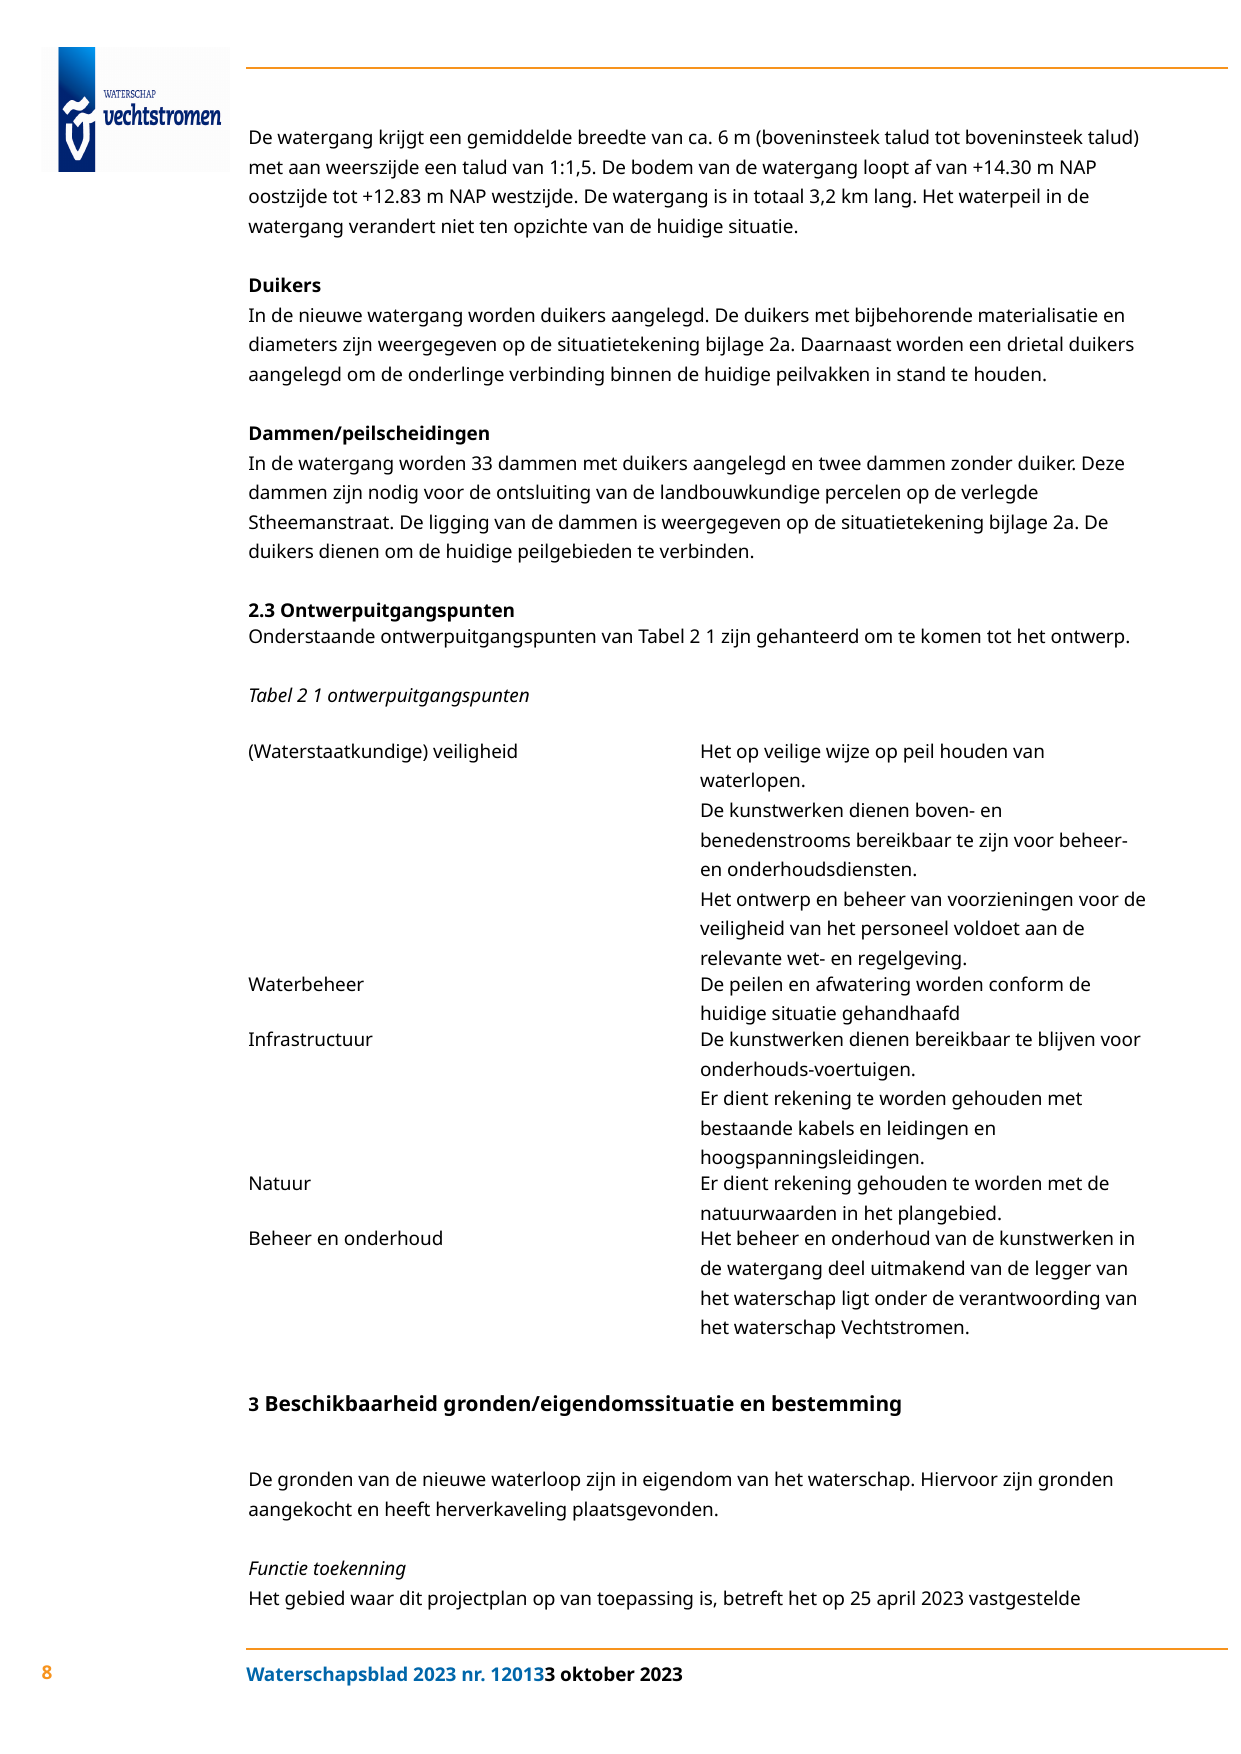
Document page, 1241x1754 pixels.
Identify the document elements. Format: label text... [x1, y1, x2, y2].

picture [41, 47, 231, 172]
text In de nieuwe watergang worden duikers aangelegd. De duikers met bijbehorende materialisatie en diameters zijn weergegeven op de situatietekening bijlage 2a. Daarnaast worden een drietal duikers aangelegd om de onderlinge verbinding binnen de huidige peilvakken in stand te houden. [248, 302, 1152, 387]
text In de watergang worden 33 dammen met duikers aangelegd en twee dammen zonder duiker. Deze dammen zijn nodig voor de ontsluiting van de landbouwkundige percelen op de verlegde Stheemanstraat. De ligging van de dammen is weergegeven op de situatietekening bijlage 2a. De duikers dienen om de huidige peilgebieden te verbinden. [248, 450, 1152, 564]
table_cell (Waterstaatkundige) veiligheid [248, 738, 700, 971]
table_cell Infrastructuur [248, 1026, 700, 1170]
table_cell Beheer en onderhoud [248, 1226, 700, 1340]
text Dammen/peilscheidingen [248, 420, 1152, 446]
text Het gebied waar dit projectplan op van toepassing is, betreft het op 25 april 2023 vastgestelde [248, 1585, 1152, 1611]
text Duikers [248, 272, 1152, 298]
text De watergang krijgt een gemiddelde breedte van ca. 6 m (boveninsteek talud tot boveninsteek talud) met aan weerszijde een talud van 1:1,5. De bodem van de watergang loopt af van +14.30 m NAP oostzijde tot +12.83 m NAP westzijde. De watergang is in totaal 3,2 km lang. Het waterpeil in de watergang verandert niet ten opzichte van de huidige situatie. [248, 124, 1152, 239]
table_cell Er dient rekening gehouden te worden met de natuurwaarden in het plangebied. [700, 1170, 1152, 1226]
text De gronden van de nieuwe waterloop zijn in eigendom van het waterschap. Hiervoor zijn gronden aangekocht en heeft herverkaveling plaatsgevonden. [248, 1467, 1152, 1522]
table_cell De peilen en afwatering worden conform de huidige situatie gehandhaafd [700, 971, 1152, 1026]
table_cell Waterbeheer [248, 971, 700, 1026]
table_cell Het op veilige wijze op peil houden van waterlopen. De kunstwerken dienen boven- en benedenstrooms bereikbaar te zijn voor beheer- en onderhoudsdiensten. Het ontwerp en beheer van voorzieningen voor de veiligheid van het personeel voldoet aan de relevante wet- en regelgeving. [700, 738, 1152, 971]
text Tabel 2 1 ontwerpuitgangspunten [248, 683, 1152, 708]
text Functie toekenning [248, 1555, 1152, 1581]
table_header [700, 712, 1152, 738]
text 2.3 Ontwerpuitgangspunten [248, 598, 1152, 623]
table_header [248, 712, 700, 738]
table_cell De kunstwerken dienen bereikbaar te blijven voor onderhouds-voertuigen. Er dient rekening te worden gehouden met bestaande kabels en leidingen en hoogspanningsleidingen. [700, 1026, 1152, 1170]
table_cell Natuur [248, 1170, 700, 1226]
text Onderstaande ontwerpuitgangspunten van Tabel 2 1 zijn gehanteerd om te komen tot het ontwerp. [248, 623, 1152, 649]
text 3 Beschikbaarheid gronden/eigendomssituatie en bestemming [248, 1389, 1152, 1417]
table_cell Het beheer en onderhoud van de kunstwerken in de watergang deel uitmakend van de legger van het waterschap ligt onder de verantwoording van het waterschap Vechtstromen. [700, 1226, 1152, 1340]
